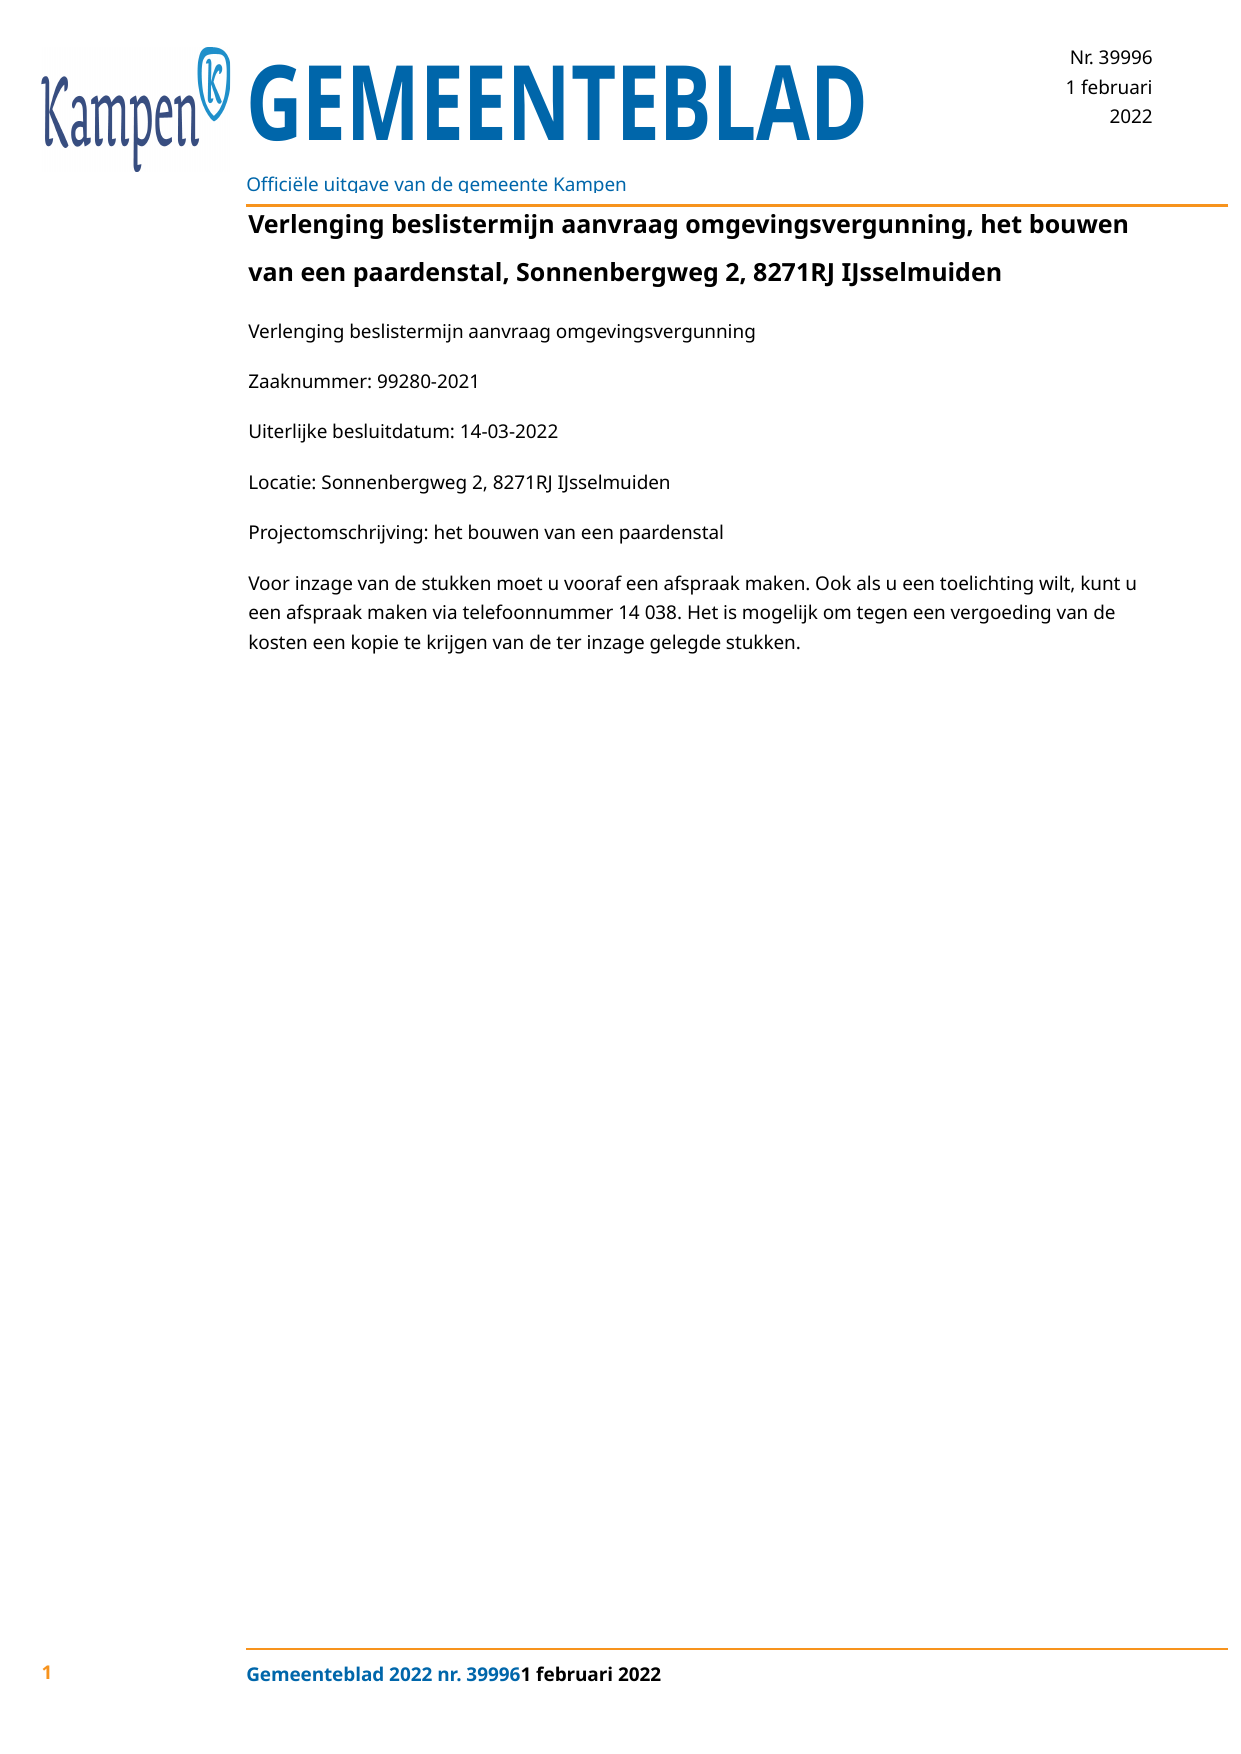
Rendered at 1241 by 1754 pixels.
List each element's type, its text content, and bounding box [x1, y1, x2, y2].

text Voor inzage van de stukken moet u vooraf een afspraak maken. Ook als u een toelichting wilt, kunt u een afspraak maken via telefoonnummer 14 038. Het is mogelijk om tegen een vergoeding van de kosten een kopie te krijgen van de ter inzage gelegde stukken. [248, 570, 1152, 655]
text Locatie: Sonnenbergweg 2, 8271RJ IJsselmuiden [248, 469, 1152, 495]
text Zaaknummer: 99280-2021 [248, 368, 1152, 394]
text Projectomschrijving: het bouwen van een paardenstal [248, 519, 1152, 545]
picture [41, 47, 231, 172]
text Uiterlijke besluitdatum: 14-03-2022 [248, 419, 1152, 444]
text Verlenging beslistermijn aanvraag omgevingsvergunning [248, 318, 1152, 344]
text Verlenging beslistermijn aanvraag omgevingsvergunning, het bouwen van een paardenstal, Sonnenbergweg 2, 8271RJ IJsselmuiden [248, 207, 1152, 288]
